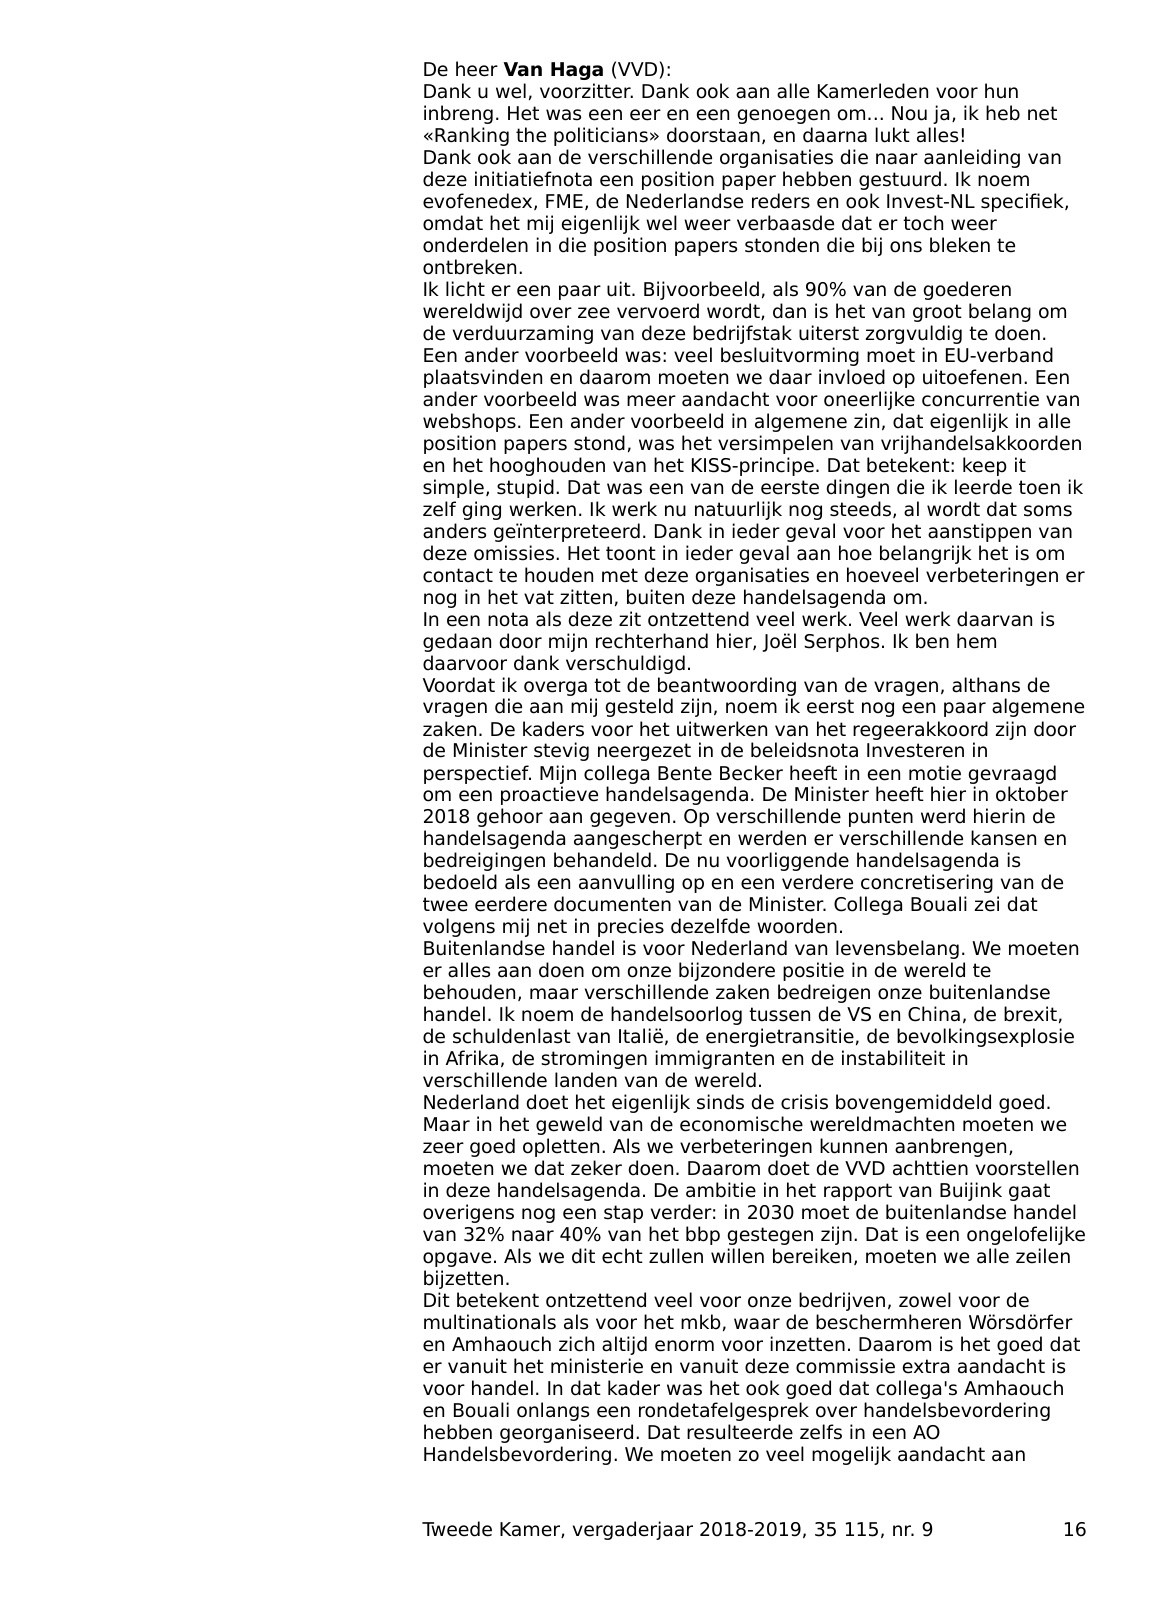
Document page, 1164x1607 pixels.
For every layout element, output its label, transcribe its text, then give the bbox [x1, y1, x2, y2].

text Buitenlandse handel is voor Nederland van levensbelang. We moeten er alles aan doen om onze bijzondere positie in de wereld te behouden, maar verschillende zaken bedreigen onze buitenlandse handel. Ik noem de handelsoorlog tussen de VS en China, de brexit, de schuldenlast van Italië, de energietransitie, de bevolkingsexplosie in Afrika, de stromingen immigranten en de instabiliteit in verschillende landen van de wereld. [422, 938, 1087, 1092]
text In een nota als deze zit ontzettend veel werk. Veel werk daarvan is gedaan door mijn rechterhand hier, Joël Serphos. Ik ben hem daarvoor dank verschuldigd. [422, 608, 1087, 674]
text Nederland doet het eigenlijk sinds de crisis bovengemiddeld goed. Maar in het geweld van de economische wereldmachten moeten we zeer goed opletten. Als we verbeteringen kunnen aanbrengen, moeten we dat zeker doen. Daarom doet de VVD achttien voorstellen in deze handelsagenda. De ambitie in het rapport van Buijink gaat overigens nog een stap verder: in 2030 moet de buitenlandse handel van 32% naar 40% van het bbp gestegen zijn. Dat is een ongelofelijke opgave. Als we dit echt zullen willen bereiken, moeten we alle zeilen bijzetten. [422, 1092, 1087, 1290]
text De heer Van Haga (VVD): [422, 59, 1087, 81]
text Dank ook aan de verschillende organisaties die naar aanleiding van deze initiatiefnota een position paper hebben gestuurd. Ik noem evofenedex, FME, de Nederlandse reders en ook Invest-NL specifiek, omdat het mij eigenlijk wel weer verbaasde dat er toch weer onderdelen in die position papers stonden die bij ons bleken te ontbreken. [422, 147, 1087, 279]
text Ik licht er een paar uit. Bijvoorbeeld, als 90% van de goederen wereldwijd over zee vervoerd wordt, dan is het van groot belang om de verduurzaming van deze bedrijfstak uiterst zorgvuldig te doen. Een ander voorbeeld was: veel besluitvorming moet in EU-verband plaatsvinden en daarom moeten we daar invloed op uitoefenen. Een ander voorbeeld was meer aandacht voor oneerlijke concurrentie van webshops. Een ander voorbeeld in algemene zin, dat eigenlijk in alle position papers stond, was het versimpelen van vrijhandelsakkoorden en het hooghouden van het KISS-principe. Dat betekent: keep it simple, stupid. Dat was een van de eerste dingen die ik leerde toen ik zelf ging werken. Ik werk nu natuurlijk nog steeds, al wordt dat soms anders geïnterpreteerd. Dank in ieder geval voor het aanstippen van deze omissies. Het toont in ieder geval aan hoe belangrijk het is om contact te houden met deze organisaties en hoeveel verbeteringen er nog in het vat zitten, buiten deze handelsagenda om. [422, 279, 1087, 608]
text Voordat ik overga tot de beantwoording van de vragen, althans de vragen die aan mij gesteld zijn, noem ik eerst nog een paar algemene zaken. De kaders voor het uitwerken van het regeerakkoord zijn door de Minister stevig neergezet in de beleidsnota Investeren in perspectief. Mijn collega Bente Becker heeft in een motie gevraagd om een proactieve handelsagenda. De Minister heeft hier in oktober 2018 gehoor aan gegeven. Op verschillende punten werd hierin de handelsagenda aangescherpt en werden er verschillende kansen en bedreigingen behandeld. De nu voorliggende handelsagenda is bedoeld als een aanvulling op en een verdere concretisering van de twee eerdere documenten van de Minister. Collega Bouali zei dat volgens mij net in precies dezelfde woorden. [422, 674, 1087, 938]
text Dank u wel, voorzitter. Dank ook aan alle Kamerleden voor hun inbreng. Het was een eer en een genoegen om... Nou ja, ik heb net «Ranking the politicians» doorstaan, en daarna lukt alles! [422, 81, 1087, 147]
text Dit betekent ontzettend veel voor onze bedrijven, zowel voor de multinationals als voor het mkb, waar de beschermheren Wörsdörfer en Amhaouch zich altijd enorm voor inzetten. Daarom is het goed dat er vanuit het ministerie en vanuit deze commissie extra aandacht is voor handel. In dat kader was het ook goed dat collega's Amhaouch en Bouali onlangs een rondetafelgesprek over handelsbevordering hebben georganiseerd. Dat resulteerde zelfs in een AO Handelsbevordering. We moeten zo veel mogelijk aandacht aan [422, 1290, 1087, 1466]
